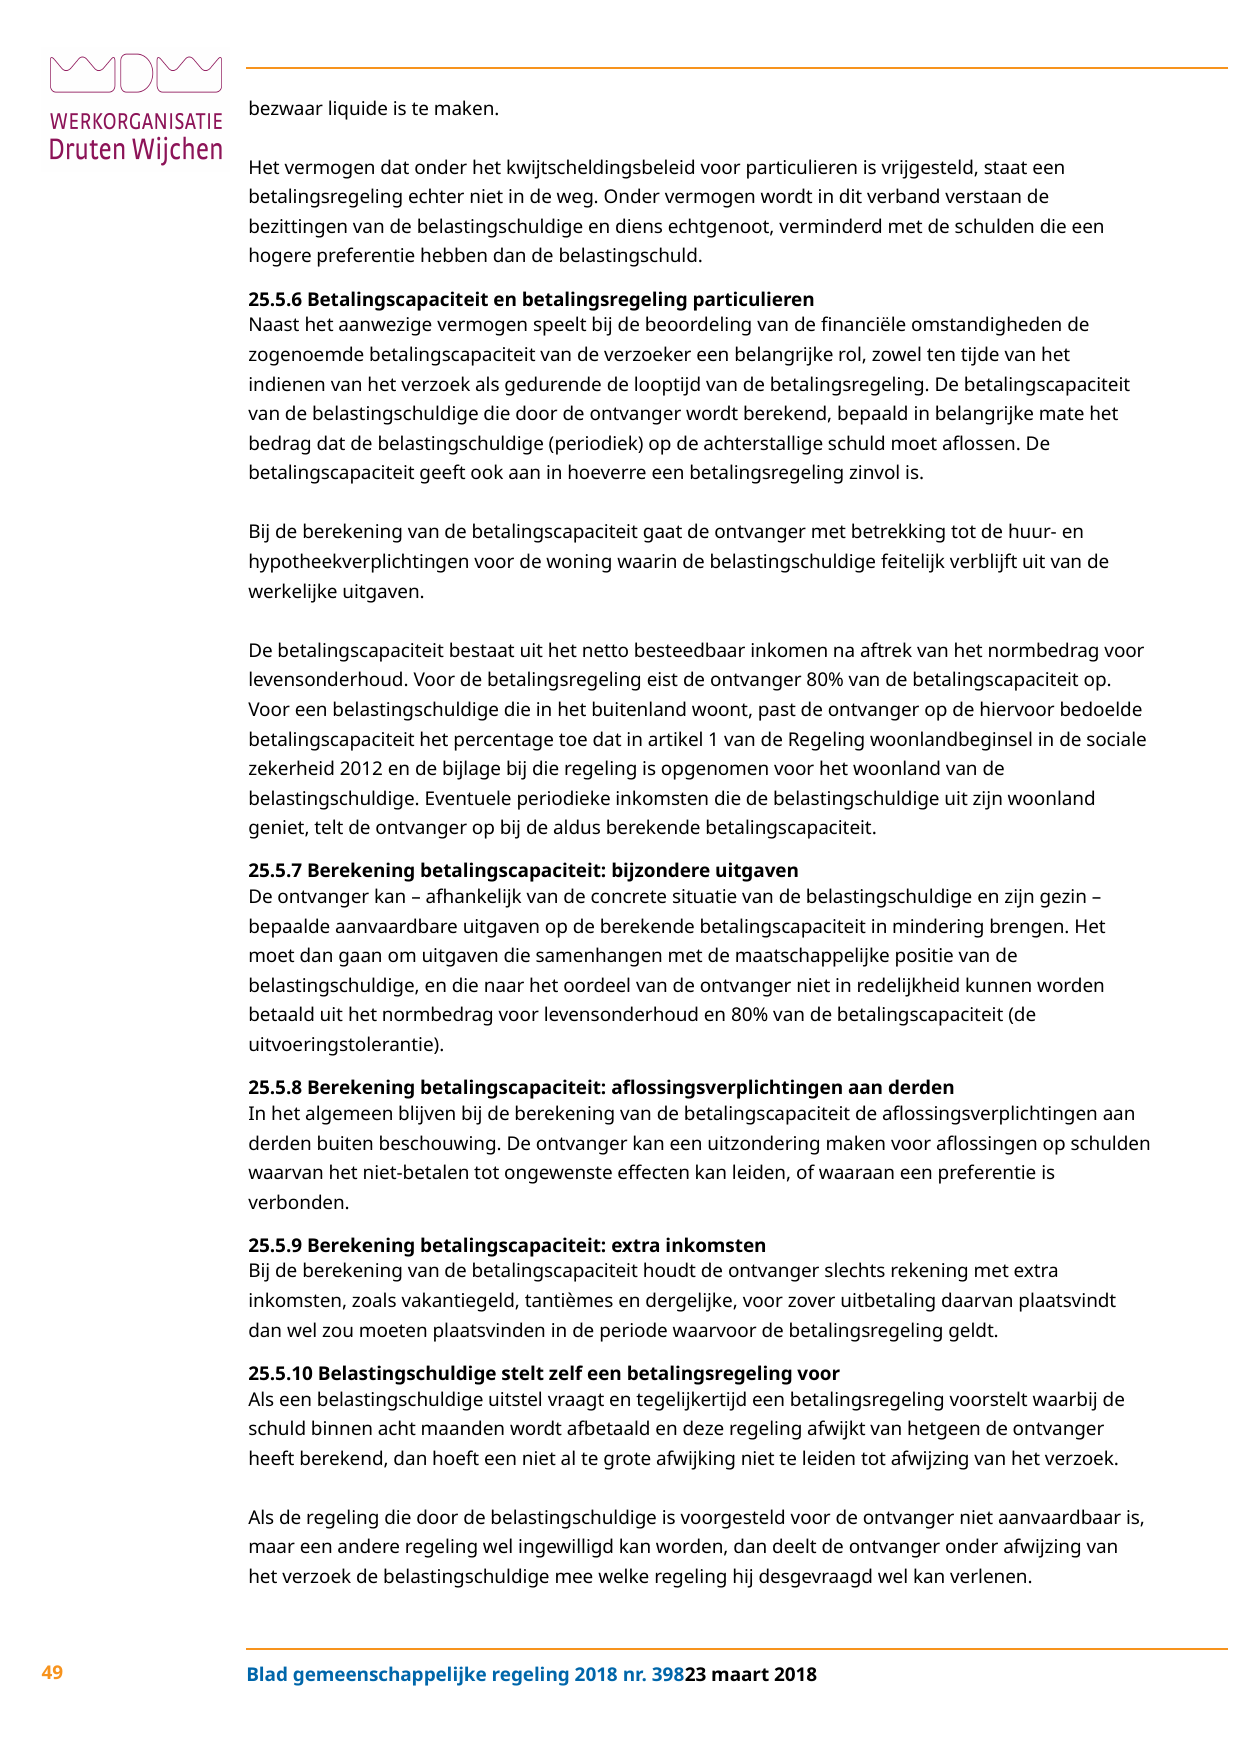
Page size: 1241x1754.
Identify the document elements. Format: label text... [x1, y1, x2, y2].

text 25.5.10 Belastingschuldige stelt zelf een betalingsregeling voor [248, 1360, 1152, 1386]
text Als de regeling die door de belastingschuldige is voorgesteld voor de ontvanger niet aanvaardbaar is, maar een andere regeling wel ingewilligd kan worden, dan deelt de ontvanger onder afwijzing van het verzoek de belastingschuldige mee welke regeling hij desgevraagd wel kan verlenen. [248, 1504, 1152, 1589]
text Bij de berekening van de betalingscapaciteit houdt de ontvanger slechts rekening met extra inkomsten, zoals vakantiegeld, tantièmes en dergelijke, voor zover uitbetaling daarvan plaatsvindt dan wel zou moeten plaatsvinden in de periode waarvoor de betalingsregeling geldt. [248, 1258, 1152, 1343]
text Naast het aanwezige vermogen speelt bij de beoordeling van de financiële omstandigheden de zogenoemde betalingscapaciteit van de verzoeker een belangrijke rol, zowel ten tijde van het indienen van het verzoek als gedurende de looptijd van de betalingsregeling. De betalingscapaciteit van de belastingschuldige die door de ontvanger wordt berekend, bepaald in belangrijke mate het bedrag dat de belastingschuldige (periodiek) op de achterstallige schuld moet aflossen. De betalingscapaciteit geeft ook aan in hoeverre een betalingsregeling zinvol is. [248, 312, 1152, 485]
text 25.5.9 Berekening betalingscapaciteit: extra inkomsten [248, 1232, 1152, 1258]
text 25.5.7 Berekening betalingscapaciteit: bijzondere uitgaven [248, 858, 1152, 883]
text bezwaar liquide is te maken. [248, 95, 1152, 121]
text 25.5.6 Betalingscapaciteit en betalingsregeling particulieren [248, 286, 1152, 312]
text Als een belastingschuldige uitstel vraagt en tegelijkertijd een betalingsregeling voorstelt waarbij de schuld binnen acht maanden wordt afbetaald en deze regeling afwijkt van hetgeen de ontvanger heeft berekend, dan hoeft een niet al te grote afwijking niet te leiden tot afwijzing van het verzoek. [248, 1386, 1152, 1471]
text In het algemeen blijven bij de berekening van de betalingscapaciteit de aflossingsverplichtingen aan derden buiten beschouwing. De ontvanger kan een uitzondering maken voor aflossingen op schulden waarvan het niet-betalen tot ongewenste effecten kan leiden, of waaraan een preferentie is verbonden. [248, 1100, 1152, 1214]
picture [41, 47, 231, 172]
text Bij de berekening van de betalingscapaciteit gaat de ontvanger met betrekking tot de huur- en hypotheekverplichtingen voor de woning waarin de belastingschuldige feitelijk verblijft uit van de werkelijke uitgaven. [248, 519, 1152, 603]
text Het vermogen dat onder het kwijtscheldingsbeleid voor particulieren is vrijgesteld, staat een betalingsregeling echter niet in de weg. Onder vermogen wordt in dit verband verstaan de bezittingen van de belastingschuldige en diens echtgenoot, verminderd met de schulden die een hogere preferentie hebben dan de belastingschuld. [248, 154, 1152, 268]
text De ontvanger kan – afhankelijk van de concrete situatie van de belastingschuldige en zijn gezin – bepaalde aanvaardbare uitgaven op de berekende betalingscapaciteit in mindering brengen. Het moet dan gaan om uitgaven die samenhangen met de maatschappelijke positie van de belastingschuldige, en die naar het oordeel van de ontvanger niet in redelijkheid kunnen worden betaald uit het normbedrag voor levensonderhoud en 80% van de betalingscapaciteit (de uitvoeringstolerantie). [248, 883, 1152, 1057]
text 25.5.8 Berekening betalingscapaciteit: aflossingsverplichtingen aan derden [248, 1074, 1152, 1100]
text De betalingscapaciteit bestaat uit het netto besteedbaar inkomen na aftrek van het normbedrag voor levensonderhoud. Voor de betalingsregeling eist de ontvanger 80% van de betalingscapaciteit op. Voor een belastingschuldige die in het buitenland woont, past de ontvanger op de hiervoor bedoelde betalingscapaciteit het percentage toe dat in artikel 1 van de Regeling woonlandbeginsel in de sociale zekerheid 2012 en de bijlage bij die regeling is opgenomen voor het woonland van de belastingschuldige. Eventuele periodieke inkomsten die de belastingschuldige uit zijn woonland geniet, telt de ontvanger op bij de aldus berekende betalingscapaciteit. [248, 637, 1152, 840]
